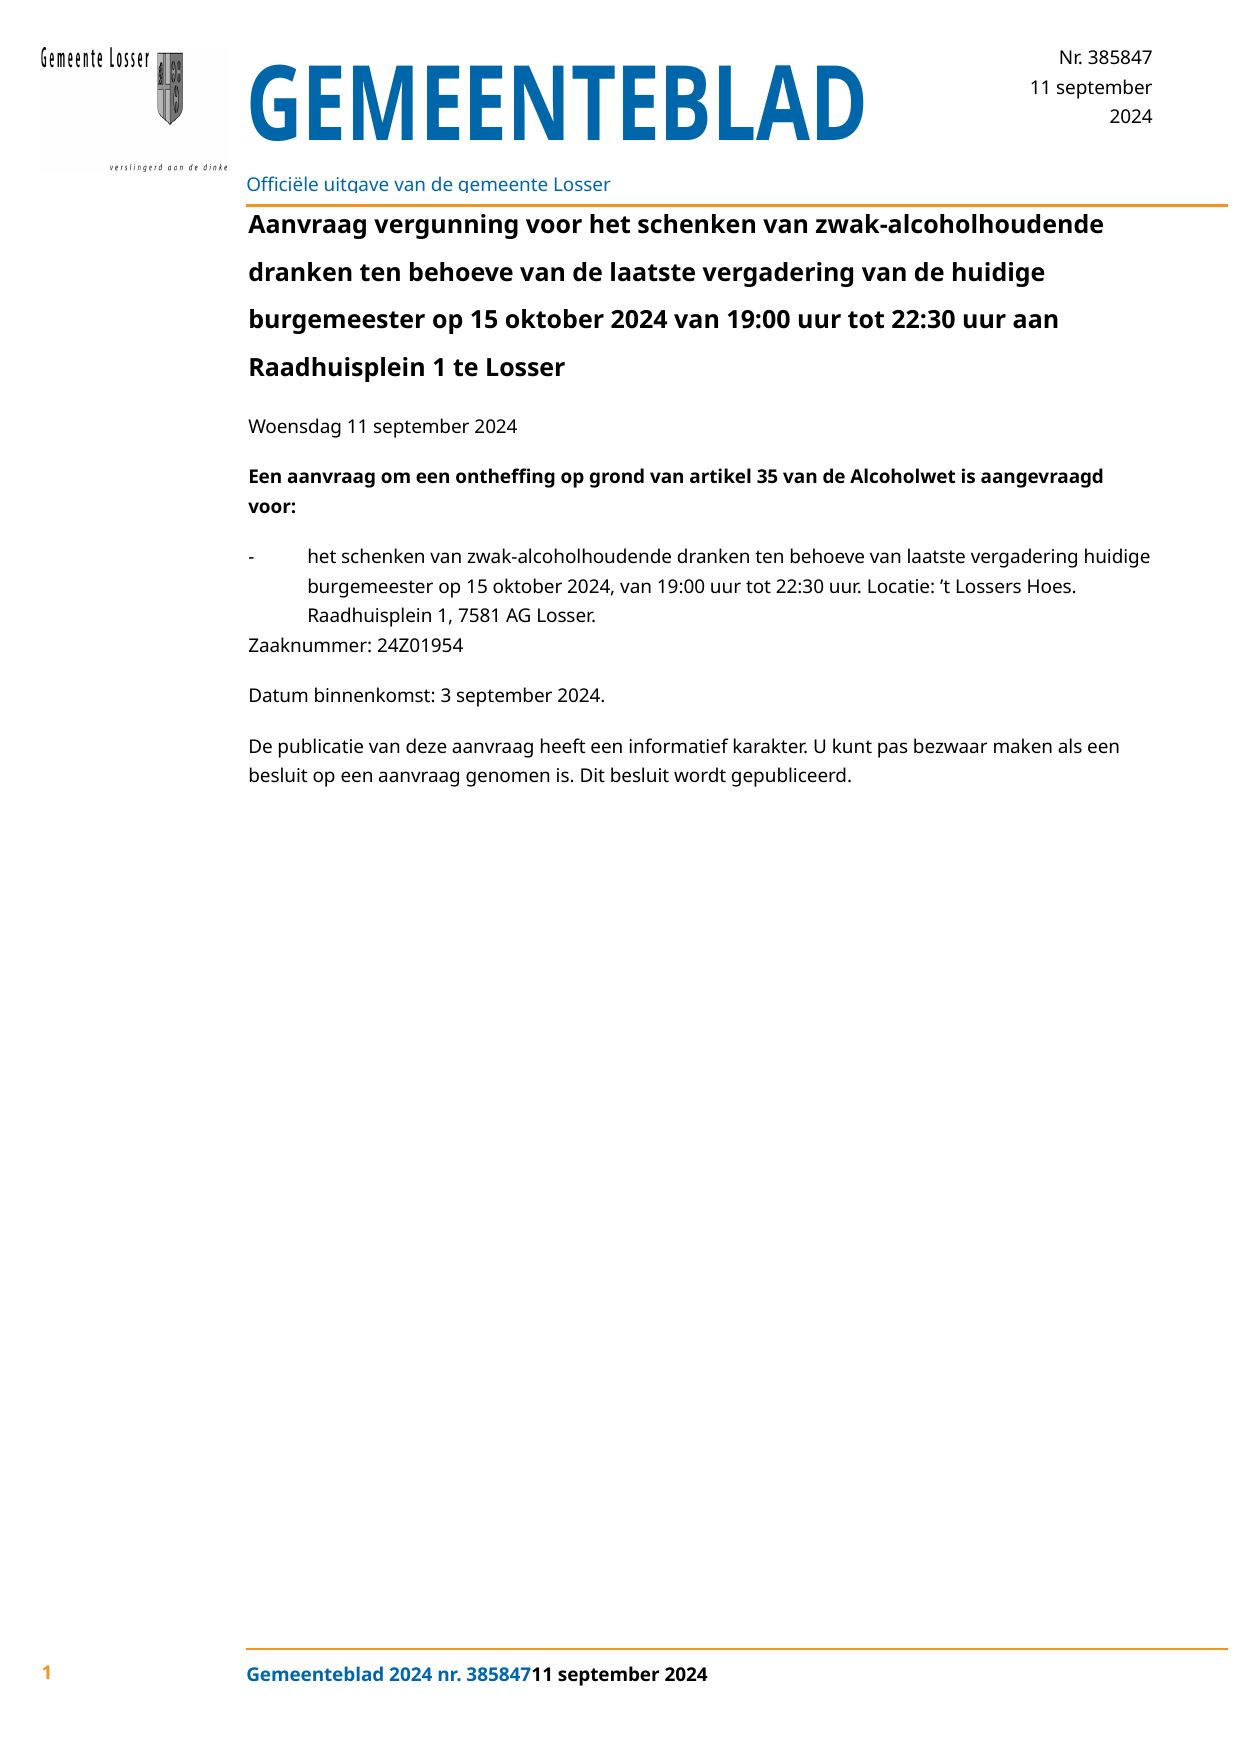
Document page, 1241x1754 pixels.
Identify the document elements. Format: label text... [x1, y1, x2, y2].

picture [41, 47, 231, 172]
text Woensdag 11 september 2024 [248, 413, 1152, 439]
text De publicatie van deze aanvraag heeft een informatief karakter. U kunt pas bezwaar maken als een besluit op een aanvraag genomen is. Dit besluit wordt gepubliceerd. [248, 733, 1152, 788]
text Aanvraag vergunning voor het schenken van zwak-alcoholhoudende dranken ten behoeve van de laatste vergadering van de huidige burgemeester op 15 oktober 2024 van 19:00 uur tot 22:30 uur aan Raadhuisplein 1 te Losser [248, 207, 1152, 384]
text Datum binnenkomst: 3 september 2024. [248, 683, 1152, 708]
text Zaaknummer: 24Z01954 [248, 632, 1152, 658]
text Een aanvraag om een ontheffing op grond van artikel 35 van de Alcoholwet is aangevraagd voor: [248, 463, 1152, 519]
list het schenken van zwak-alcoholhoudende dranken ten behoeve van laatste vergadering huidige burgemeester op 15 oktober 2024, van 19:00 uur tot 22:30 uur. Locatie: ’t Lossers Hoes. Raadhuisplein 1, 7581 AG Losser. [248, 543, 1152, 628]
